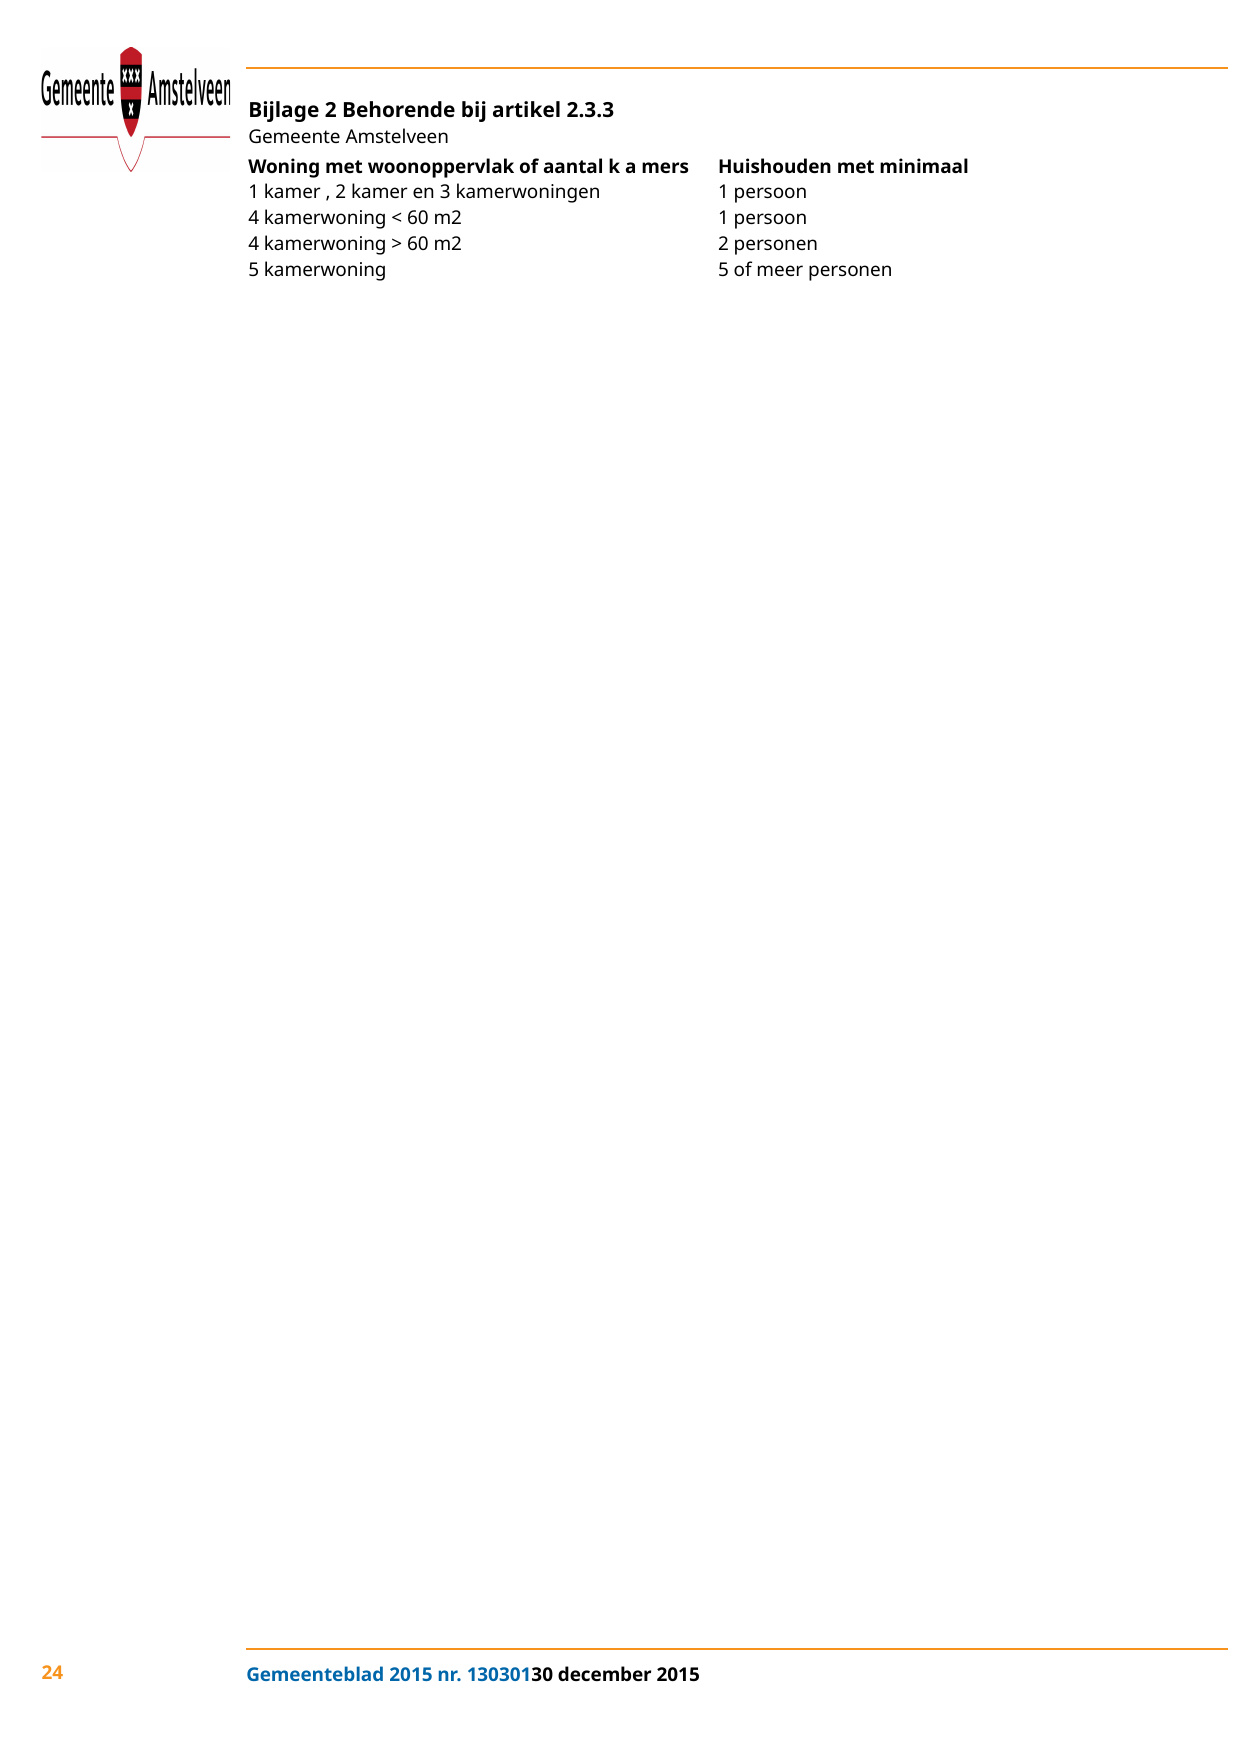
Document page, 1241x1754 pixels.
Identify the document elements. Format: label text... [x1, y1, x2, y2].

text Gemeente Amstelveen [248, 123, 1152, 149]
table_cell 1 persoon [718, 205, 1152, 230]
text Bijlage 2 Behorende bij artikel 2.3.3 [248, 95, 1152, 123]
table_cell 5 of meer personen [718, 256, 1152, 282]
table_cell 4 kamerwoning > 60 m2 [248, 230, 718, 256]
table_cell 4 kamerwoning < 60 m2 [248, 205, 718, 230]
table_header Woning met woonoppervlak of aantal k a mers [248, 153, 718, 179]
table_cell 2 personen [718, 230, 1152, 256]
table_header Huishouden met minimaal [718, 153, 1152, 179]
table_cell 5 kamerwoning [248, 256, 718, 282]
table_cell 1 persoon [718, 179, 1152, 204]
picture [41, 47, 231, 172]
table_cell 1 kamer , 2 kamer en 3 kamerwoningen [248, 179, 718, 204]
